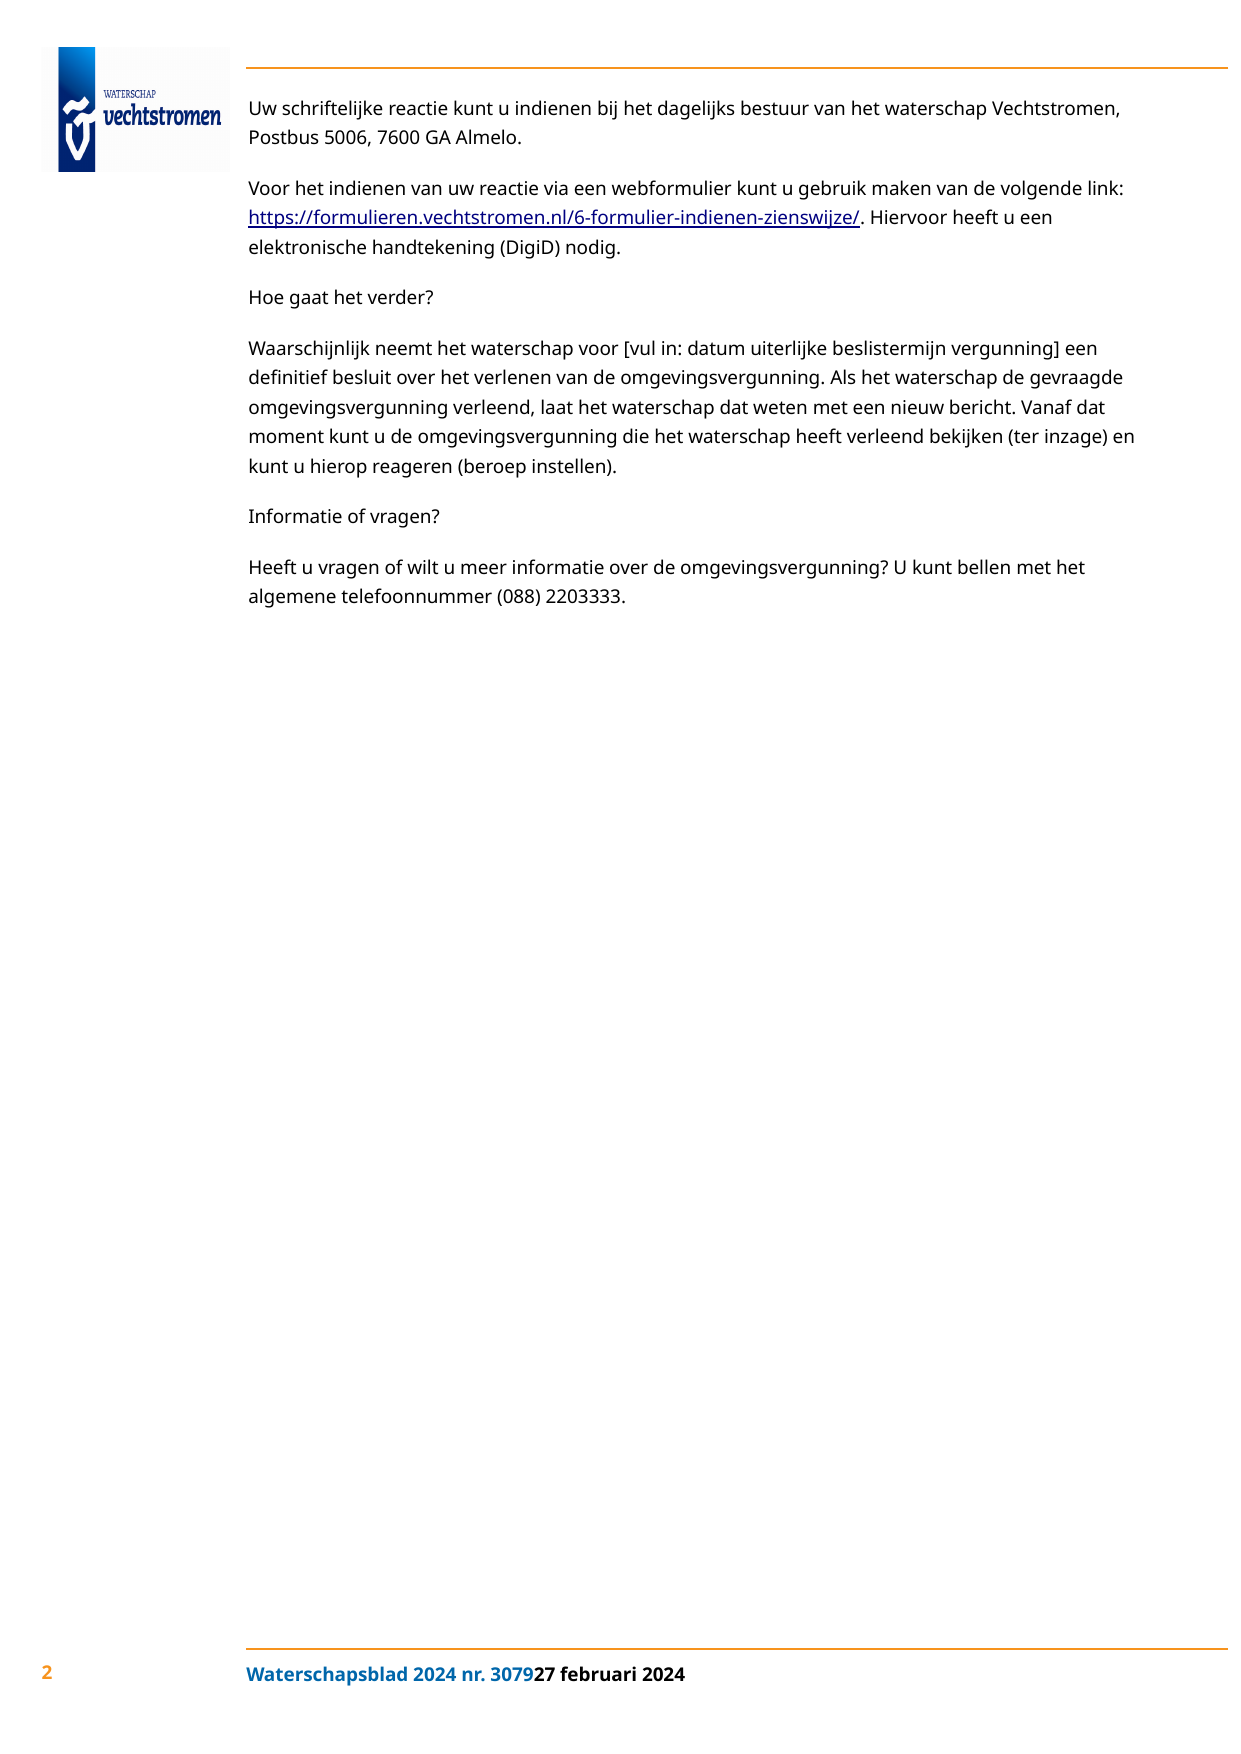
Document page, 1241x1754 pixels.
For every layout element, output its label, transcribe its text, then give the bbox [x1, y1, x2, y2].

picture [41, 47, 231, 172]
text Heeft u vragen of wilt u meer informatie over de omgevingsvergunning? U kunt bellen met het algemene telefoonnummer (088) 2203333. [248, 554, 1152, 609]
text Hoe gaat het verder? [248, 284, 1152, 310]
text Uw schriftelijke reactie kunt u indienen bij het dagelijks bestuur van het waterschap Vechtstromen, Postbus 5006, 7600 GA Almelo. [248, 95, 1152, 150]
text Informatie of vragen? [248, 503, 1152, 529]
text Waarschijnlijk neemt het waterschap voor [vul in: datum uiterlijke beslistermijn vergunning] een definitief besluit over het verlenen van de omgevingsvergunning. Als het waterschap de gevraagde omgevingsvergunning verleend, laat het waterschap dat weten met een nieuw bericht. Vanaf dat moment kunt u de omgevingsvergunning die het waterschap heeft verleend bekijken (ter inzage) en kunt u hierop reageren (beroep instellen). [248, 335, 1152, 479]
text Voor het indienen van uw reactie via een webformulier kunt u gebruik maken van de volgende link: https://formulieren.vechtstromen.nl/6-formulier-indienen-zienswijze/. Hiervoor heeft u een elektronische handtekening (DigiD) nodig. [248, 175, 1152, 260]
